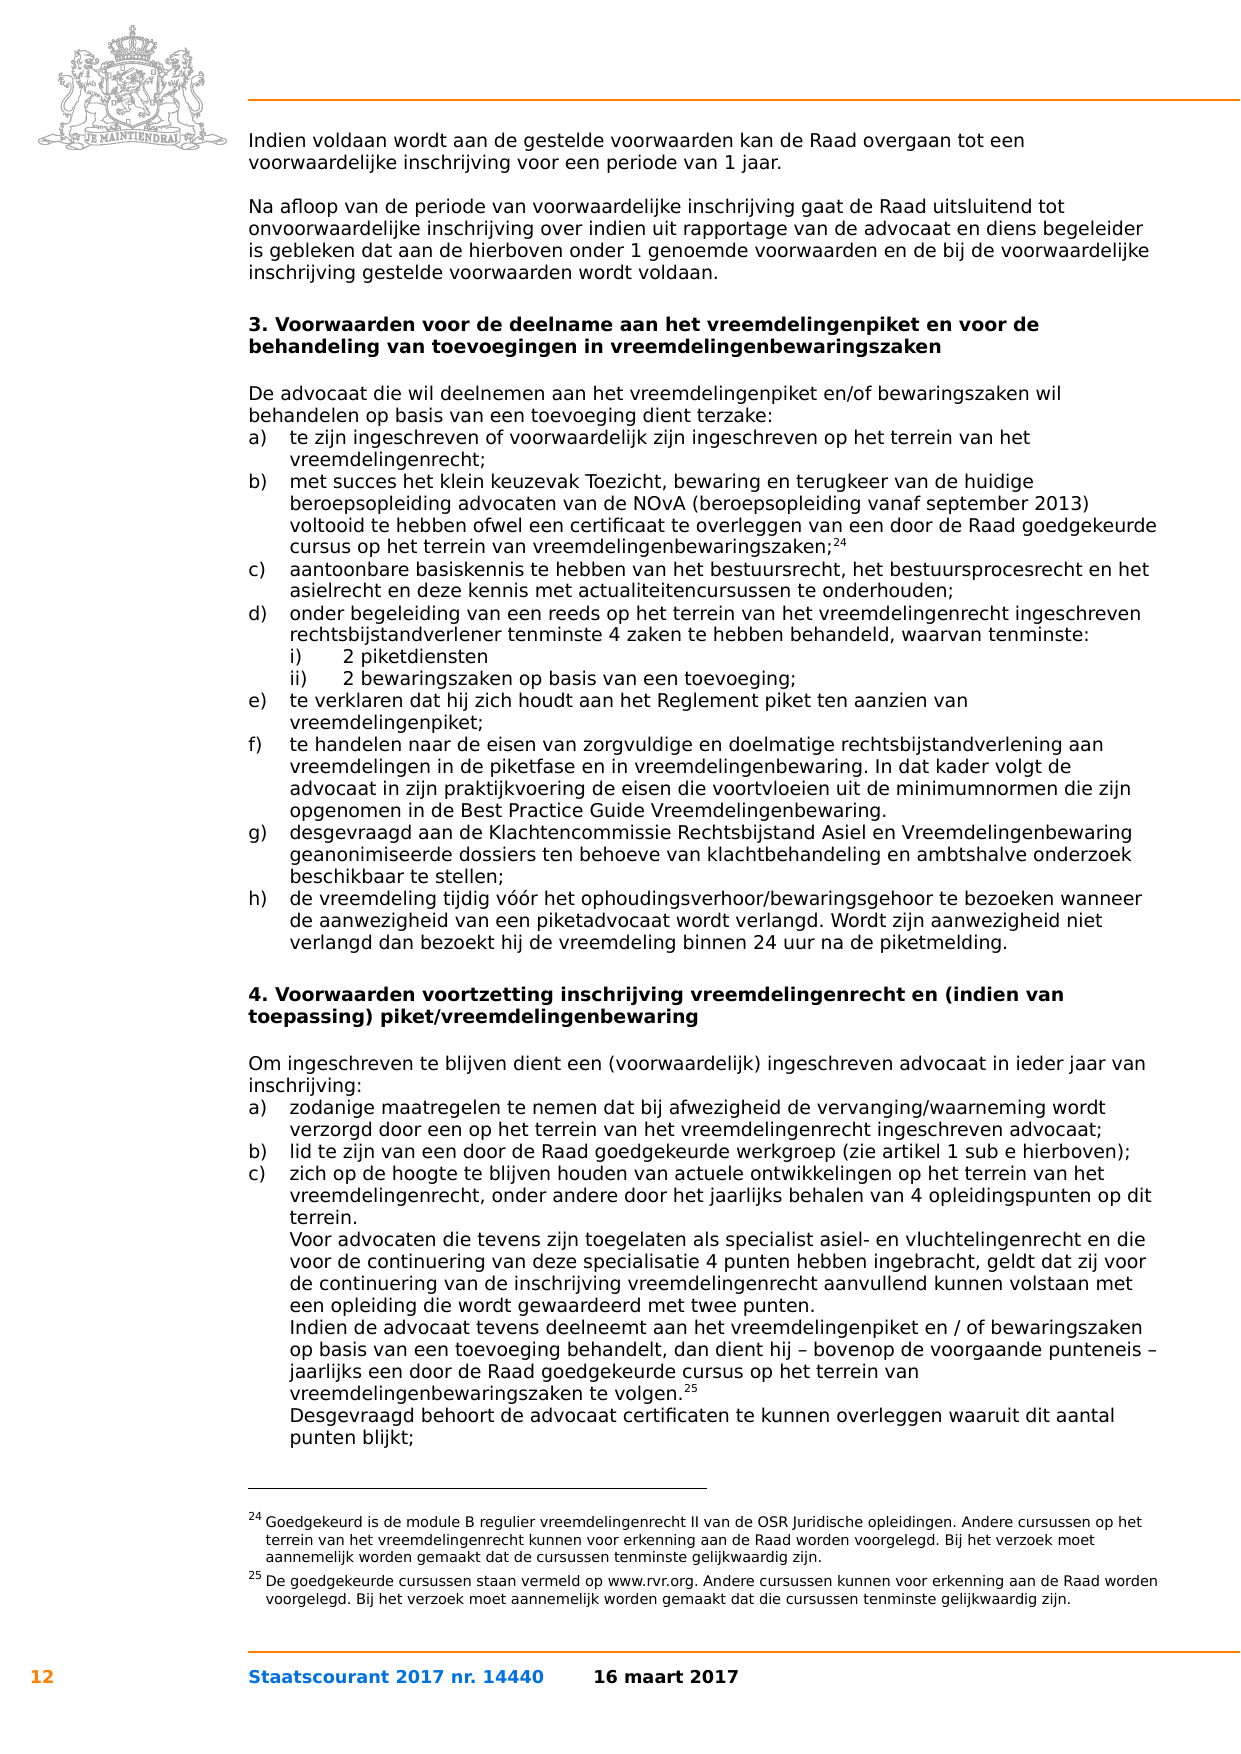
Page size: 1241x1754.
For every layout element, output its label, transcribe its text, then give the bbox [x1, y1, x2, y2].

picture [38, 25, 227, 150]
text b) met succes het klein keuzevak Toezicht, bewaring en terugkeer van de huidige beroepsopleiding advocaten van de NOvA (beroepsopleiding vanaf september 2013) voltooid te hebben ofwel een certificaat te overleggen van een door de Raad goedgekeurde cursus op het terrein van vreemdelingenbewaringszaken; [248, 471, 1163, 558]
text g) desgevraagd aan de Klachtencommissie Rechtsbijstand Asiel en Vreemdelingenbewaring geanonimiseerde dossiers ten behoeve van klachtbehandeling en ambtshalve onderzoek beschikbaar te stellen; [248, 822, 1163, 888]
subtitle 4. Voorwaarden voortzetting inschrijving vreemdelingenrecht en (indien van toepassing) piket/vreemdelingenbewaring [248, 984, 1163, 1028]
text c) zich op de hoogte te blijven houden van actuele ontwikkelingen op het terrein van het vreemdelingenrecht, onder andere door het jaarlijks behalen van 4 opleidingspunten op dit terrein. [248, 1163, 1163, 1229]
text h) de vreemdeling tijdig vóór het ophoudingsverhoor/bewaringsgehoor te bezoeken wanneer de aanwezigheid van een piketadvocaat wordt verlangd. Wordt zijn aanwezigheid niet verlangd dan bezoekt hij de vreemdeling binnen 24 uur na de piketmelding. [248, 888, 1163, 954]
text De goedgekeurde cursussen staan vermeld op www.rvr.org. Andere cursussen kunnen voor erkenning aan de Raad worden voorgelegd. Bij het verzoek moet aannemelijk worden gemaakt dat die cursussen tenminste gelijkwaardig zijn. [248, 1569, 1163, 1608]
text ii) 2 bewaringszaken op basis van een toevoeging; [289, 668, 1163, 690]
text Na afloop van de periode van voorwaardelijke inschrijving gaat de Raad uitsluitend tot onvoorwaardelijke inschrijving over indien uit rapportage van de advocaat en diens begeleider is gebleken dat aan de hierboven onder 1 genoemde voorwaarden en de bij de voorwaardelijke inschrijving gestelde voorwaarden wordt voldaan. [248, 196, 1163, 284]
text b) lid te zijn van een door de Raad goedgekeurde werkgroep (zie artikel 1 sub e hierboven); [248, 1141, 1163, 1163]
text Goedgekeurd is de module B regulier vreemdelingenrecht II van de OSR Juridische opleidingen. Andere cursussen op het terrein van het vreemdelingenrecht kunnen voor erkenning aan de Raad worden voorgelegd. Bij het verzoek moet aannemelijk worden gemaakt dat de cursussen tenminste gelijkwaardig zijn. [248, 1510, 1163, 1566]
text e) te verklaren dat hij zich houdt aan het Reglement piket ten aanzien van vreemdelingenpiket; [248, 690, 1163, 734]
text Indien de advocaat tevens deelneemt aan het vreemdelingenpiket en / of bewaringszaken op basis van een toevoeging behandelt, dan dient hij – bovenop de voorgaande punteneis – jaarlijks een door de Raad goedgekeurde cursus op het terrein van vreemdelingenbewaringszaken te volgen. [289, 1317, 1163, 1405]
text Indien voldaan wordt aan de gestelde voorwaarden kan de Raad overgaan tot een voorwaardelijke inschrijving voor een periode van 1 jaar. [248, 130, 1163, 174]
text Desgevraagd behoort de advocaat certificaten te kunnen overleggen waaruit dit aantal punten blijkt; [289, 1405, 1163, 1449]
text c) aantoonbare basiskennis te hebben van het bestuursrecht, het bestuursprocesrecht en het asielrecht en deze kennis met actualiteitencursussen te onderhouden; [248, 558, 1163, 602]
subtitle 3. Voorwaarden voor de deelname aan het vreemdelingenpiket en voor de behandeling van toevoegingen in vreemdelingenbewaringszaken [248, 314, 1163, 358]
text d) onder begeleiding van een reeds op het terrein van het vreemdelingenrecht ingeschreven rechtsbijstandverlener tenminste 4 zaken te hebben behandeld, waarvan tenminste: [248, 602, 1163, 646]
text a) te zijn ingeschreven of voorwaardelijk zijn ingeschreven op het terrein van het vreemdelingenrecht; [248, 427, 1163, 471]
text De advocaat die wil deelnemen aan het vreemdelingenpiket en/of bewaringszaken wil behandelen op basis van een toevoeging dient terzake: [248, 383, 1163, 427]
text f) te handelen naar de eisen van zorgvuldige en doelmatige rechtsbijstandverlening aan vreemdelingen in de piketfase en in vreemdelingenbewaring. In dat kader volgt de advocaat in zijn praktijkvoering de eisen die voortvloeien uit de minimumnormen die zijn opgenomen in de Best Practice Guide Vreemdelingenbewaring. [248, 734, 1163, 822]
text Voor advocaten die tevens zijn toegelaten als specialist asiel- en vluchtelingenrecht en die voor de continuering van deze specialisatie 4 punten hebben ingebracht, geldt dat zij voor de continuering van de inschrijving vreemdelingenrecht aanvullend kunnen volstaan met een opleiding die wordt gewaardeerd met twee punten. [289, 1229, 1163, 1317]
text a) zodanige maatregelen te nemen dat bij afwezigheid de vervanging/waarneming wordt verzorgd door een op het terrein van het vreemdelingenrecht ingeschreven advocaat; [248, 1097, 1163, 1141]
text Om ingeschreven te blijven dient een (voorwaardelijk) ingeschreven advocaat in ieder jaar van inschrijving: [248, 1053, 1163, 1097]
text i) 2 piketdiensten [289, 646, 1163, 668]
